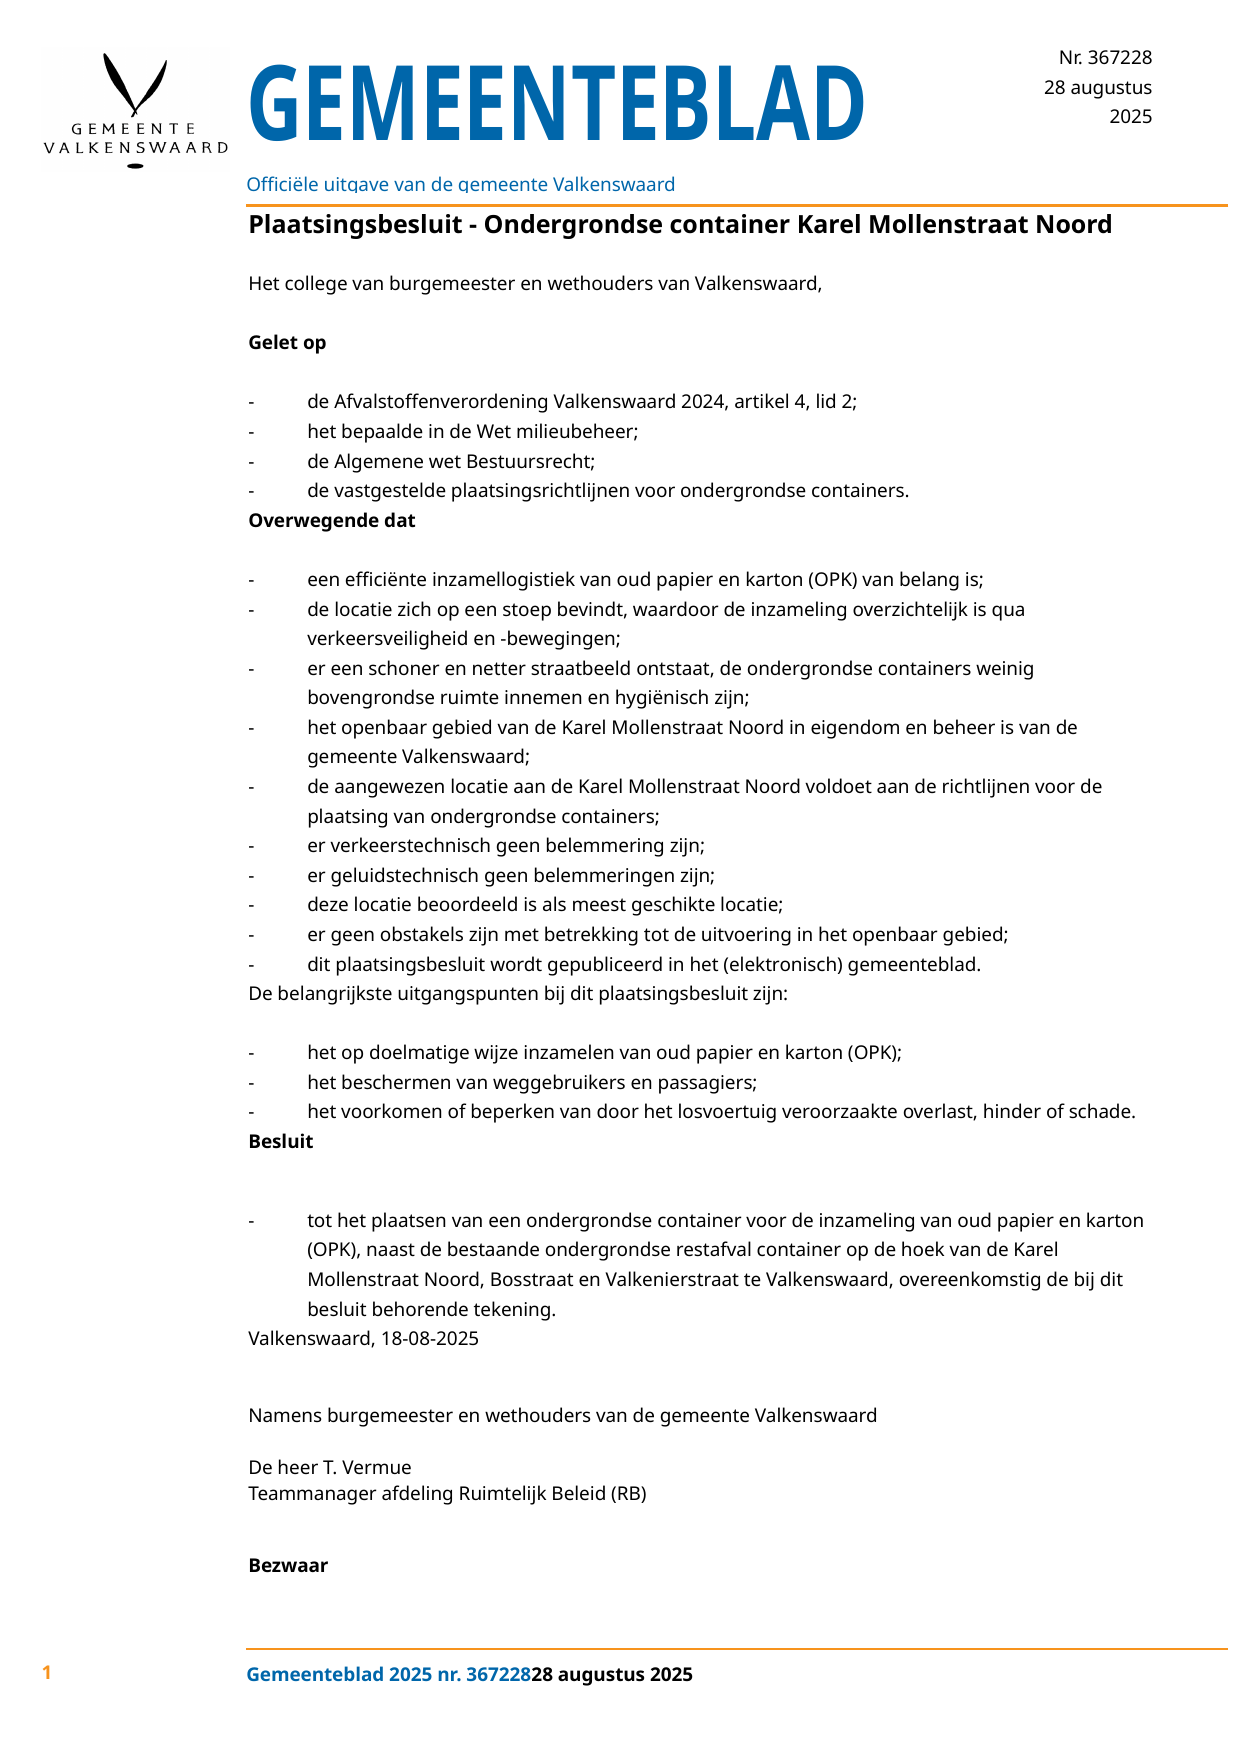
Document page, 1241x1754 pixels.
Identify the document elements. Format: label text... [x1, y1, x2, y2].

text Valkenswaard, 18-08-2025 [248, 1325, 1152, 1351]
list het voorkomen of beperken van door het losvoertuig veroorzaakte overlast, hinder of schade. [248, 1099, 1152, 1124]
list dit plaatsingsbesluit wordt gepubliceerd in het (elektronisch) gemeenteblad. [248, 951, 1152, 976]
list de vastgestelde plaatsingsrichtlijnen voor ondergrondse containers. [248, 477, 1152, 503]
text Besluit [248, 1128, 1152, 1154]
list het op doelmatige wijze inzamelen van oud papier en karton (OPK); [248, 1039, 1152, 1065]
text Het college van burgemeester en wethouders van Valkenswaard, [248, 270, 1152, 296]
text De belangrijkste uitgangspunten bij dit plaatsingsbesluit zijn: [248, 980, 1152, 1006]
list het bepaalde in de Wet milieubeheer; [248, 418, 1152, 444]
list de locatie zich op een stoep bevindt, waardoor de inzameling overzichtelijk is qua verkeersveiligheid en -bewegingen; [248, 596, 1152, 651]
text Namens burgemeester en wethouders van de gemeente Valkenswaard [248, 1403, 1152, 1428]
text Teammanager afdeling Ruimtelijk Beleid (RB) [248, 1480, 1152, 1506]
text Plaatsingsbesluit - Ondergrondse container Karel Mollenstraat Noord [248, 207, 1152, 241]
list de Algemene wet Bestuursrecht; [248, 448, 1152, 473]
list er verkeerstechnisch geen belemmering zijn; [248, 832, 1152, 858]
list het beschermen van weggebruikers en passagiers; [248, 1069, 1152, 1095]
list een efficiënte inzamellogistiek van oud papier en karton (OPK) van belang is; [248, 566, 1152, 592]
list deze locatie beoordeeld is als meest geschikte locatie; [248, 892, 1152, 917]
list de aangewezen locatie aan de Karel Mollenstraat Noord voldoet aan de richtlijnen voor de plaatsing van ondergrondse containers; [248, 773, 1152, 828]
text Bezwaar [248, 1552, 1152, 1578]
picture [41, 47, 231, 172]
list het openbaar gebied van de Karel Mollenstraat Noord in eigendom en beheer is van de gemeente Valkenswaard; [248, 714, 1152, 769]
list er geen obstakels zijn met betrekking tot de uitvoering in het openbaar gebied; [248, 921, 1152, 947]
list de Afvalstoffenverordening Valkenswaard 2024, artikel 4, lid 2; [248, 389, 1152, 414]
text De heer T. Vermue [248, 1454, 1152, 1480]
list tot het plaatsen van een ondergrondse container voor de inzameling van oud papier en karton (OPK), naast de bestaande ondergrondse restafval container op de hoek van de Karel Mollenstraat Noord, Bosstraat en Valkenierstraat te Valkenswaard, overeenkomstig de bij dit besluit behorende tekening. [248, 1207, 1152, 1322]
text Overwegende dat [248, 507, 1152, 533]
list er geluidstechnisch geen belemmeringen zijn; [248, 862, 1152, 888]
text Gelet op [248, 329, 1152, 355]
list er een schoner en netter straatbeeld ontstaat, de ondergrondse containers weinig bovengrondse ruimte innemen en hygiënisch zijn; [248, 655, 1152, 710]
